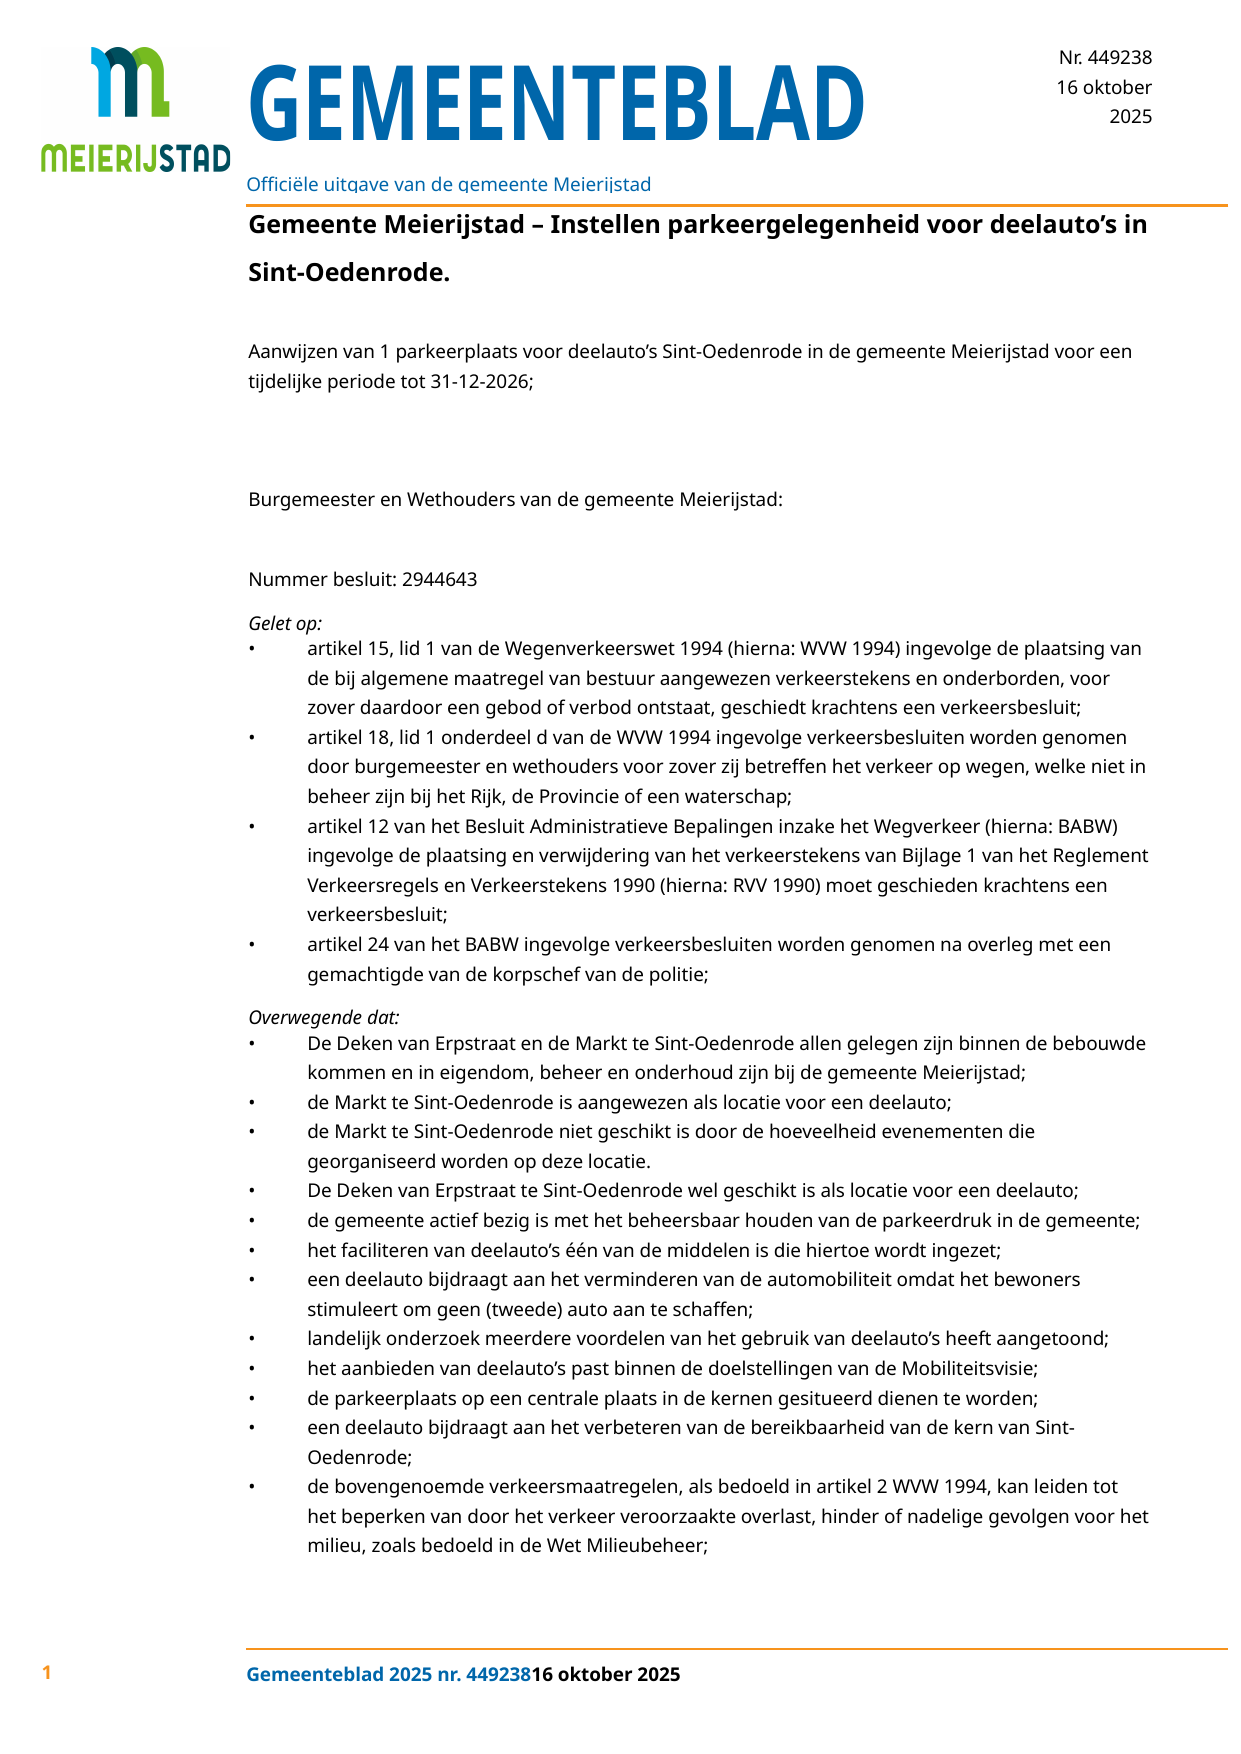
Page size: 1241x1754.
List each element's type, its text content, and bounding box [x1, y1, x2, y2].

text Burgemeester en Wethouders van de gemeente Meierijstad: [248, 487, 1152, 512]
text Overwegende dat: [248, 1004, 1152, 1030]
list een deelauto bijdraagt aan het verminderen van de automobiliteit omdat het bewoners stimuleert om geen (tweede) auto aan te schaffen; [248, 1266, 1152, 1322]
text Aanwijzen van 1 parkeerplaats voor deelauto’s Sint-Oedenrode in de gemeente Meierijstad voor een tijdelijke periode tot 31-12-2026; [248, 339, 1152, 394]
list artikel 12 van het Besluit Administratieve Bepalingen inzake het Wegverkeer (hierna: BABW) ingevolge de plaatsing en verwijdering van het verkeerstekens van Bijlage 1 van het Reglement Verkeersregels en Verkeerstekens 1990 (hierna: RVV 1990) moet geschieden krachtens een verkeersbesluit; [248, 813, 1152, 927]
list landelijk onderzoek meerdere voordelen van het gebruik van deelauto’s heeft aangetoond; [248, 1326, 1152, 1351]
list de Markt te Sint-Oedenrode niet geschikt is door de hoeveelheid evenementen die georganiseerd worden op deze locatie. [248, 1118, 1152, 1174]
list artikel 24 van het BABW ingevolge verkeersbesluiten worden genomen na overleg met een gemachtigde van de korpschef van de politie; [248, 931, 1152, 987]
list het aanbieden van deelauto’s past binnen de doelstellingen van de Mobiliteitsvisie; [248, 1355, 1152, 1381]
list een deelauto bijdraagt aan het verbeteren van de bereikbaarheid van de kern van Sint-Oedenrode; [248, 1414, 1152, 1469]
list het faciliteren van deelauto’s één van de middelen is die hiertoe wordt ingezet; [248, 1237, 1152, 1262]
list artikel 18, lid 1 onderdeel d van de WVW 1994 ingevolge verkeersbesluiten worden genomen door burgemeester en wethouders voor zover zij betreffen het verkeer op wegen, welke niet in beheer zijn bij het Rijk, de Provincie of een waterschap; [248, 724, 1152, 809]
list de Markt te Sint-Oedenrode is aangewezen als locatie voor een deelauto; [248, 1089, 1152, 1114]
text Gemeente Meierijstad – Instellen parkeergelegenheid voor deelauto’s in Sint-Oedenrode. [248, 207, 1152, 288]
list De Deken van Erpstraat en de Markt te Sint-Oedenrode allen gelegen zijn binnen de bebouwde kommen en in eigendom, beheer en onderhoud zijn bij de gemeente Meierijstad; [248, 1030, 1152, 1085]
text Gelet op: [248, 610, 1152, 635]
list de gemeente actief bezig is met het beheersbaar houden van de parkeerdruk in de gemeente; [248, 1207, 1152, 1233]
list de parkeerplaats op een centrale plaats in de kernen gesitueerd dienen te worden; [248, 1385, 1152, 1410]
picture [41, 47, 231, 172]
list de bovengenoemde verkeersmaatregelen, als bedoeld in artikel 2 WVW 1994, kan leiden tot het beperken van door het verkeer veroorzaakte overlast, hinder of nadelige gevolgen voor het milieu, zoals bedoeld in de Wet Milieubeheer; [248, 1473, 1152, 1558]
list artikel 15, lid 1 van de Wegenverkeerswet 1994 (hierna: WVW 1994) ingevolge de plaatsing van de bij algemene maatregel van bestuur aangewezen verkeerstekens en onderborden, voor zover daardoor een gebod of verbod ontstaat, geschiedt krachtens een verkeersbesluit; [248, 635, 1152, 720]
list De Deken van Erpstraat te Sint-Oedenrode wel geschikt is als locatie voor een deelauto; [248, 1178, 1152, 1203]
text Nummer besluit: 2944643 [248, 567, 1152, 592]
